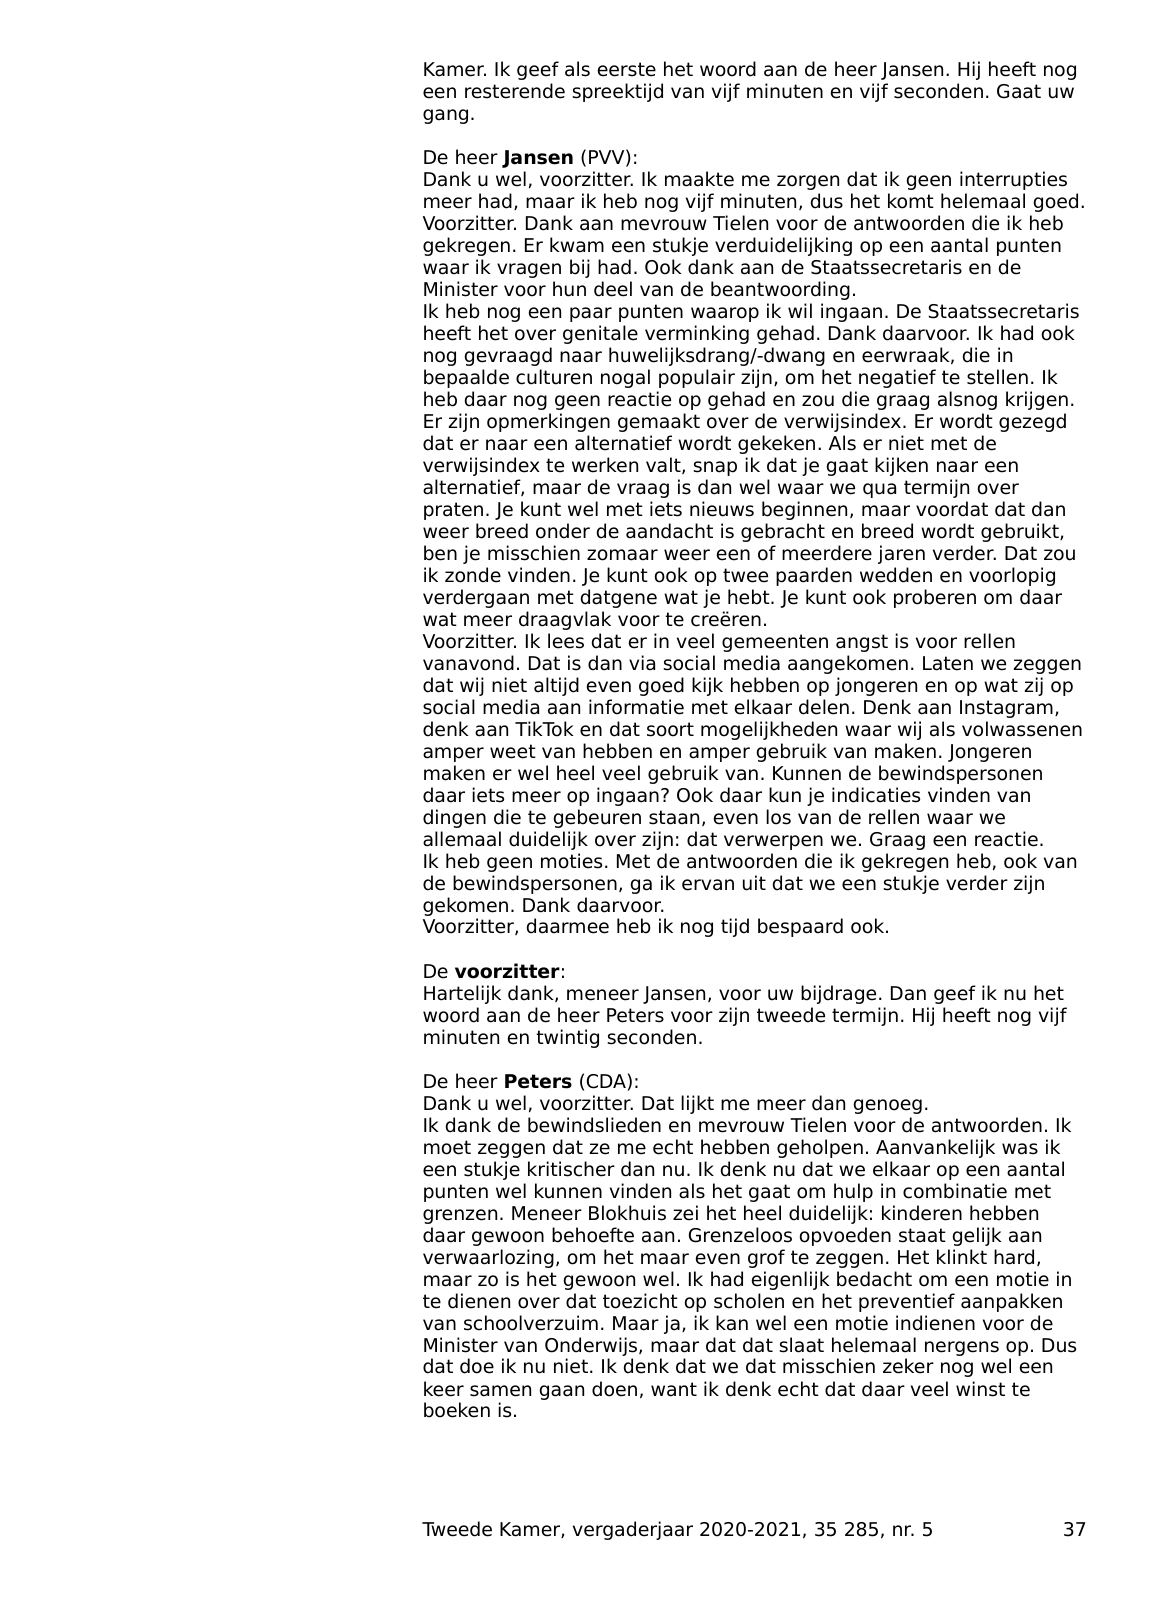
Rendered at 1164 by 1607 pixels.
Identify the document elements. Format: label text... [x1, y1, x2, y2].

text Dank u wel, voorzitter. Ik maakte me zorgen dat ik geen interrupties meer had, maar ik heb nog vijf minuten, dus het komt helemaal goed. [422, 169, 1087, 213]
text Kamer. Ik geef als eerste het woord aan de heer Jansen. Hij heeft nog een resterende spreektijd van vijf minuten en vijf seconden. Gaat uw gang. [422, 59, 1087, 125]
text Er zijn opmerkingen gemaakt over de verwijsindex. Er wordt gezegd dat er naar een alternatief wordt gekeken. Als er niet met de verwijsindex te werken valt, snap ik dat je gaat kijken naar een alternatief, maar de vraag is dan wel waar we qua termijn over praten. Je kunt wel met iets nieuws beginnen, maar voordat dat dan weer breed onder de aandacht is gebracht en breed wordt gebruikt, ben je misschien zomaar weer een of meerdere jaren verder. Dat zou ik zonde vinden. Je kunt ook op twee paarden wedden en voorlopig verdergaan met datgene wat je hebt. Je kunt ook proberen om daar wat meer draagvlak voor te creëren. [422, 411, 1087, 631]
text Voorzitter. Dank aan mevrouw Tielen voor de antwoorden die ik heb gekregen. Er kwam een stukje verduidelijking op een aantal punten waar ik vragen bij had. Ook dank aan de Staatssecretaris en de Minister voor hun deel van de beantwoording. [422, 213, 1087, 301]
text Voorzitter, daarmee heb ik nog tijd bespaard ook. [422, 916, 1087, 938]
text Ik dank de bewindslieden en mevrouw Tielen voor de antwoorden. Ik moet zeggen dat ze me echt hebben geholpen. Aanvankelijk was ik een stukje kritischer dan nu. Ik denk nu dat we elkaar op een aantal punten wel kunnen vinden als het gaat om hulp in combinatie met grenzen. Meneer Blokhuis zei het heel duidelijk: kinderen hebben daar gewoon behoefte aan. Grenzeloos opvoeden staat gelijk aan verwaarlozing, om het maar even grof te zeggen. Het klinkt hard, maar zo is het gewoon wel. Ik had eigenlijk bedacht om een motie in te dienen over dat toezicht op scholen en het preventief aanpakken van schoolverzuim. Maar ja, ik kan wel een motie indienen voor de Minister van Onderwijs, maar dat dat slaat helemaal nergens op. Dus dat doe ik nu niet. Ik denk dat we dat misschien zeker nog wel een keer samen gaan doen, want ik denk echt dat daar veel winst te boeken is. [422, 1115, 1087, 1422]
text Dank u wel, voorzitter. Dat lijkt me meer dan genoeg. [422, 1093, 1087, 1115]
text De heer Jansen (PVV): [422, 147, 1087, 169]
text De voorzitter: [422, 961, 1087, 983]
text Hartelijk dank, meneer Jansen, voor uw bijdrage. Dan geef ik nu het woord aan de heer Peters voor zijn tweede termijn. Hij heeft nog vijf minuten en twintig seconden. [422, 983, 1087, 1048]
text Ik heb nog een paar punten waarop ik wil ingaan. De Staatssecretaris heeft het over genitale verminking gehad. Dank daarvoor. Ik had ook nog gevraagd naar huwelijksdrang/-dwang en eerwraak, die in bepaalde culturen nogal populair zijn, om het negatief te stellen. Ik heb daar nog geen reactie op gehad en zou die graag alsnog krijgen. [422, 301, 1087, 411]
text Ik heb geen moties. Met de antwoorden die ik gekregen heb, ook van de bewindspersonen, ga ik ervan uit dat we een stukje verder zijn gekomen. Dank daarvoor. [422, 851, 1087, 916]
text Voorzitter. Ik lees dat er in veel gemeenten angst is voor rellen vanavond. Dat is dan via social media aangekomen. Laten we zeggen dat wij niet altijd even goed kijk hebben op jongeren en op wat zij op social media aan informatie met elkaar delen. Denk aan Instagram, denk aan TikTok en dat soort mogelijkheden waar wij als volwassenen amper weet van hebben en amper gebruik van maken. Jongeren maken er wel heel veel gebruik van. Kunnen de bewindspersonen daar iets meer op ingaan? Ook daar kun je indicaties vinden van dingen die te gebeuren staan, even los van de rellen waar we allemaal duidelijk over zijn: dat verwerpen we. Graag een reactie. [422, 631, 1087, 851]
text De heer Peters (CDA): [422, 1071, 1087, 1093]
